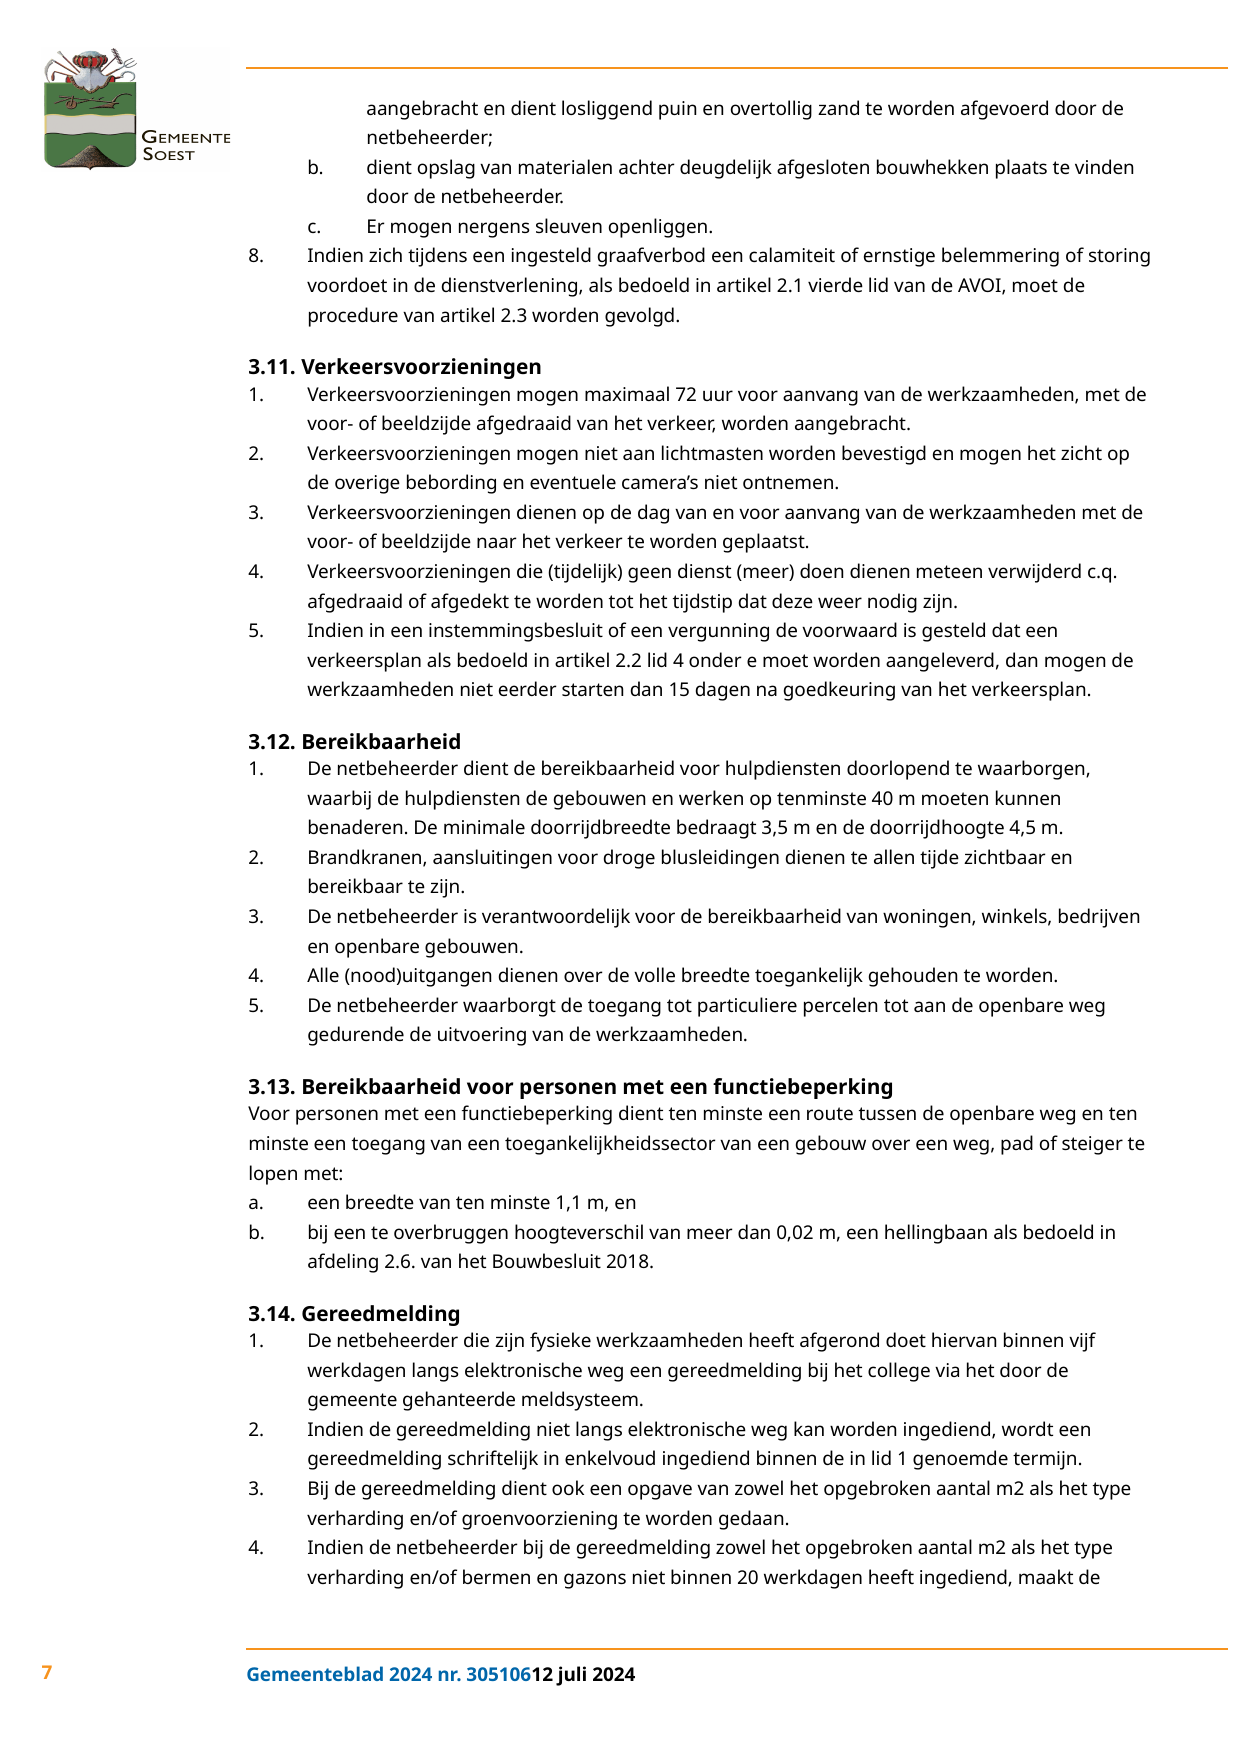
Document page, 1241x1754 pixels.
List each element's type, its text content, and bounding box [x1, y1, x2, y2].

list Indien zich tijdens een ingesteld graafverbod een calamiteit of ernstige belemmering of storing voordoet in de dienstverlening, als bedoeld in artikel 2.1 vierde lid van de AVOI, moet de procedure van artikel 2.3 worden gevolgd. [248, 243, 1152, 328]
picture [41, 47, 231, 172]
list Alle (nood)uitgangen dienen over de volle breedte toegankelijk gehouden te worden. [248, 962, 1152, 988]
list aangebracht en dient losliggend puin en overtollig zand te worden afgevoerd door de netbeheerder; [307, 95, 1152, 150]
list Verkeersvoorzieningen dienen op de dag van en voor aanvang van de werkzaamheden met de voor- of beeldzijde naar het verkeer te worden geplaatst. [248, 499, 1152, 554]
text 3.12. Bereikbaarheid [248, 727, 1152, 755]
list Bij de gereedmelding dient ook een opgave van zowel het opgebroken aantal m2 als het type verharding en/of groenvoorziening te worden gedaan. [248, 1475, 1152, 1531]
list De netbeheerder waarborgt de toegang tot particuliere percelen tot aan de openbare weg gedurende de uitvoering van de werkzaamheden. [248, 992, 1152, 1047]
list Verkeersvoorzieningen mogen niet aan lichtmasten worden bevestigd en mogen het zicht op de overige bebording en eventuele camera’s niet ontnemen. [248, 440, 1152, 495]
text 3.11. Verkeersvoorzieningen [248, 352, 1152, 381]
list Indien de netbeheerder bij de gereedmelding zowel het opgebroken aantal m2 als het type verharding en/of bermen en gazons niet binnen 20 werkdagen heeft ingediend, maakt de [248, 1534, 1152, 1590]
list Indien de gereedmelding niet langs elektronische weg kan worden ingediend, wordt een gereedmelding schriftelijk in enkelvoud ingediend binnen de in lid 1 genoemde termijn. [248, 1416, 1152, 1471]
list De netbeheerder is verantwoordelijk voor de bereikbaarheid van woningen, winkels, bedrijven en openbare gebouwen. [248, 903, 1152, 959]
list De netbeheerder dient de bereikbaarheid voor hulpdiensten doorlopend te waarborgen, waarbij de hulpdiensten de gebouwen en werken op tenminste 40 m moeten kunnen benaderen. De minimale doorrijdbreedte bedraagt 3,5 m en de doorrijdhoogte 4,5 m. [248, 755, 1152, 840]
list Indien in een instemmingsbesluit of een vergunning de voorwaard is gesteld dat een verkeersplan als bedoeld in artikel 2.2 lid 4 onder e moet worden aangeleverd, dan mogen de werkzaamheden niet eerder starten dan 15 dagen na goedkeuring van het verkeersplan. [248, 617, 1152, 702]
list Brandkranen, aansluitingen voor droge blusleidingen dienen te allen tijde zichtbaar en bereikbaar te zijn. [248, 844, 1152, 899]
list een breedte van ten minste 1,1 m, en [248, 1189, 1152, 1215]
list De netbeheerder die zijn fysieke werkzaamheden heeft afgerond doet hiervan binnen vijf werkdagen langs elektronische weg een gereedmelding bij het college via het door de gemeente gehanteerde meldsysteem. [248, 1327, 1152, 1412]
text 3.13. Bereikbaarheid voor personen met een functiebeperking [248, 1072, 1152, 1101]
list Verkeersvoorzieningen die (tijdelijk) geen dienst (meer) doen dienen meteen verwijderd c.q. afgedraaid of afgedekt te worden tot het tijdstip dat deze weer nodig zijn. [248, 558, 1152, 613]
text Voor personen met een functiebeperking dient ten minste een route tussen de openbare weg en ten minste een toegang van een toegankelijkheidssector van een gebouw over een weg, pad of steiger te lopen met: [248, 1101, 1152, 1185]
list Er mogen nergens sleuven openliggen. [307, 213, 1152, 239]
text 3.14. Gereedmelding [248, 1299, 1152, 1327]
list dient opslag van materialen achter deugdelijk afgesloten bouwhekken plaats te vinden door de netbeheerder. [307, 154, 1152, 209]
list bij een te overbruggen hoogteverschil van meer dan 0,02 m, een hellingbaan als bedoeld in afdeling 2.6. van het Bouwbesluit 2018. [248, 1219, 1152, 1274]
list Verkeersvoorzieningen mogen maximaal 72 uur voor aanvang van de werkzaamheden, met de voor- of beeldzijde afgedraaid van het verkeer, worden aangebracht. [248, 381, 1152, 436]
